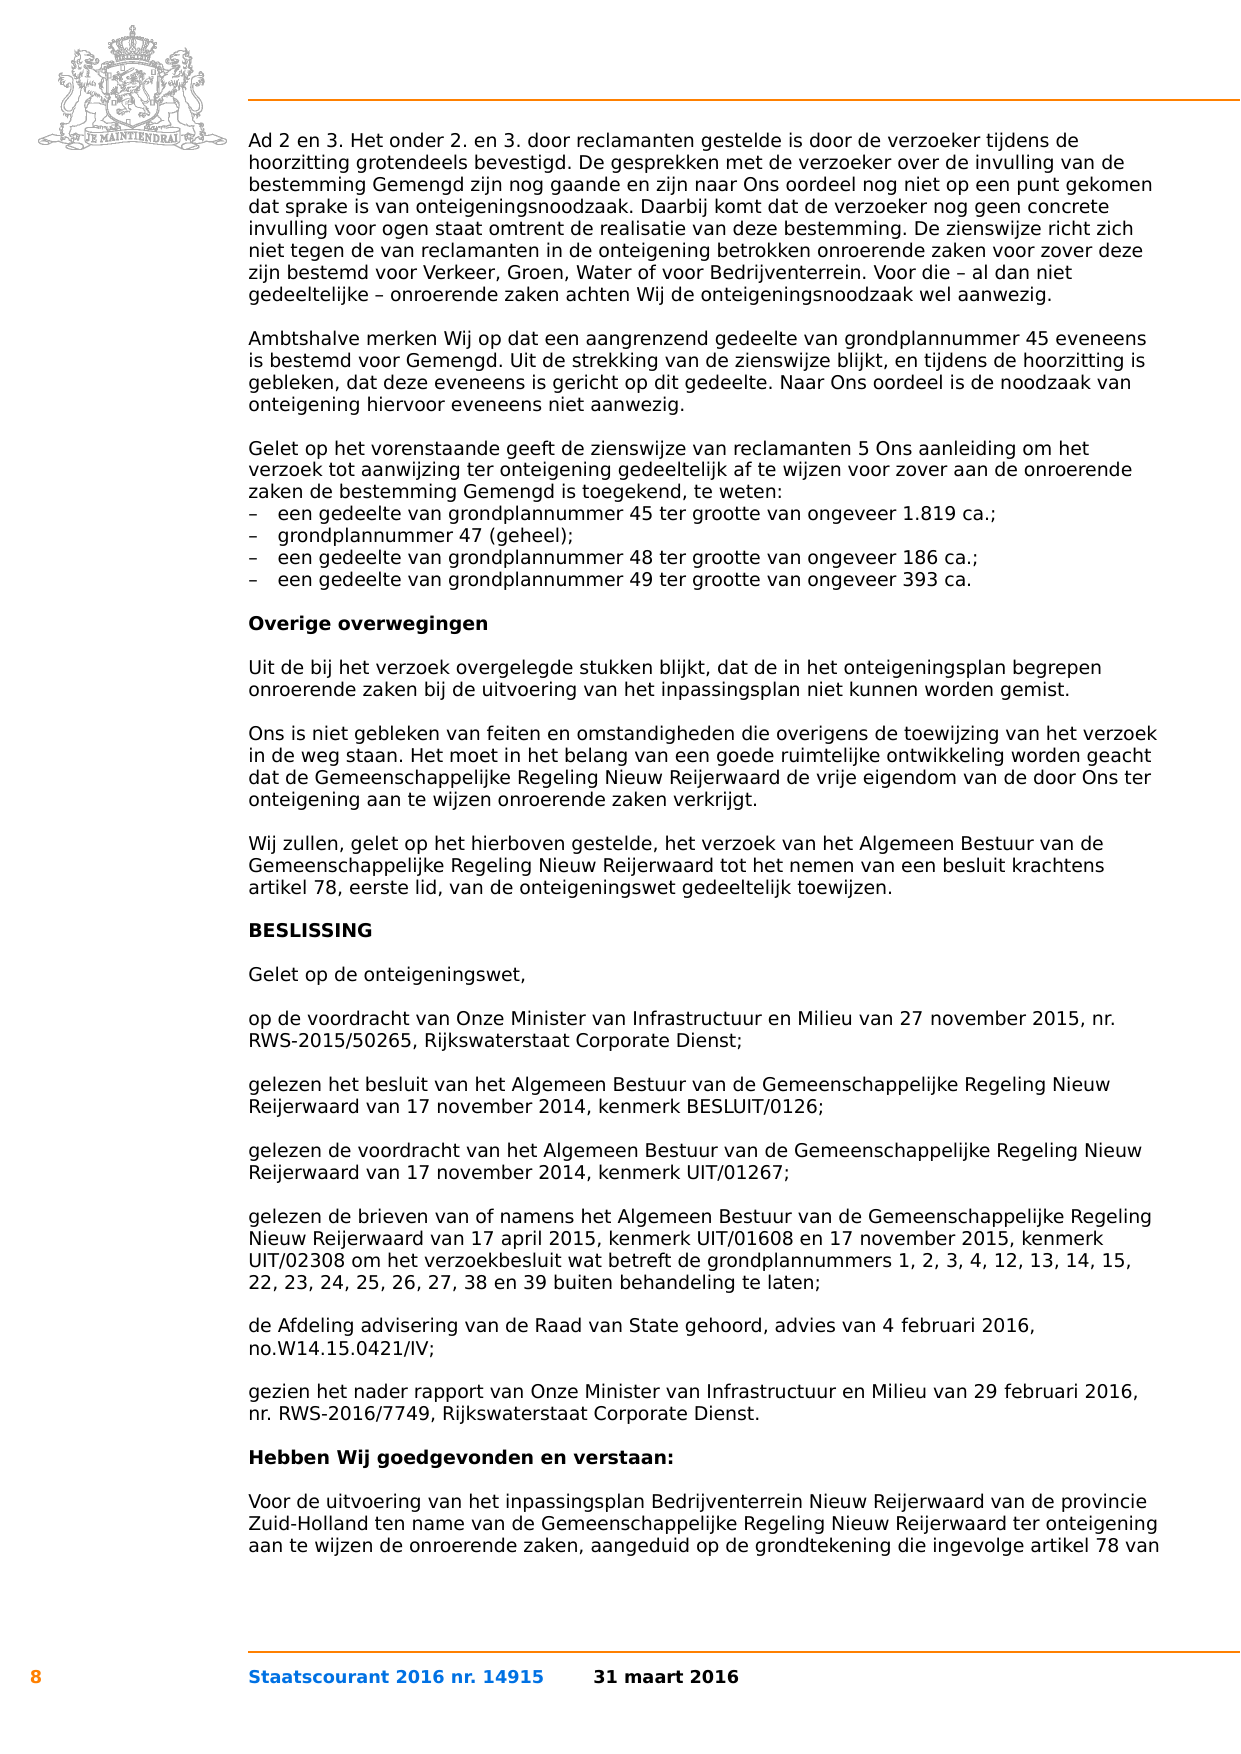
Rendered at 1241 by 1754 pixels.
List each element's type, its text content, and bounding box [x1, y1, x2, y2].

text Hebben Wij goedgevonden en verstaan: [248, 1447, 1163, 1469]
subtitle BESLISSING [248, 920, 1163, 942]
text op de voordracht van Onze Minister van Infrastructuur en Milieu van 27 november 2015, nr. RWS-2015/50265, Rijkswaterstaat Corporate Dienst; [248, 1008, 1163, 1052]
text gelezen het besluit van het Algemeen Bestuur van de Gemeenschappelijke Regeling Nieuw Reijerwaard van 17 november 2014, kenmerk BESLUIT/0126; [248, 1074, 1163, 1118]
text gezien het nader rapport van Onze Minister van Infrastructuur en Milieu van 29 februari 2016, nr. RWS-2016/7749, Rijkswaterstaat Corporate Dienst. [248, 1381, 1163, 1425]
text – een gedeelte van grondplannummer 48 ter grootte van ongeveer 186 ca.; [248, 547, 1163, 569]
text Voor de uitvoering van het inpassingsplan Bedrijventerrein Nieuw Reijerwaard van de provincie Zuid-Holland ten name van de Gemeenschappelijke Regeling Nieuw Reijerwaard ter onteigening aan te wijzen de onroerende zaken, aangeduid op de grondtekening die ingevolge artikel 78 van [248, 1491, 1163, 1557]
text Ambtshalve merken Wij op dat een aangrenzend gedeelte van grondplannummer 45 eveneens is bestemd voor Gemengd. Uit de strekking van de zienswijze blijkt, en tijdens de hoorzitting is gebleken, dat deze eveneens is gericht op dit gedeelte. Naar Ons oordeel is de noodzaak van onteigening hiervoor eveneens niet aanwezig. [248, 328, 1163, 416]
text Ad 2 en 3. Het onder 2. en 3. door reclamanten gestelde is door de verzoeker tijdens de hoorzitting grotendeels bevestigd. De gesprekken met de verzoeker over de invulling van de bestemming Gemengd zijn nog gaande en zijn naar Ons oordeel nog niet op een punt gekomen dat sprake is van onteigeningsnoodzaak. Daarbij komt dat de verzoeker nog geen concrete invulling voor ogen staat omtrent de realisatie van deze bestemming. De zienswijze richt zich niet tegen de van reclamanten in de onteigening betrokken onroerende zaken voor zover deze zijn bestemd voor Verkeer, Groen, Water of voor Bedrijventerrein. Voor die – al dan niet gedeeltelijke – onroerende zaken achten Wij de onteigeningsnoodzaak wel aanwezig. [248, 130, 1163, 306]
text gelezen de brieven van of namens het Algemeen Bestuur van de Gemeenschappelijke Regeling Nieuw Reijerwaard van 17 april 2015, kenmerk UIT/01608 en 17 november 2015, kenmerk UIT/02308 om het verzoekbesluit wat betreft de grondplannummers 1, 2, 3, 4, 12, 13, 14, 15, 22, 23, 24, 25, 26, 27, 38 en 39 buiten behandeling te laten; [248, 1206, 1163, 1293]
subtitle Overige overwegingen [248, 613, 1163, 635]
text Gelet op de onteigeningswet, [248, 964, 1163, 986]
text – een gedeelte van grondplannummer 49 ter grootte van ongeveer 393 ca. [248, 569, 1163, 591]
picture [38, 25, 227, 150]
text Gelet op het vorenstaande geeft de zienswijze van reclamanten 5 Ons aanleiding om het verzoek tot aanwijzing ter onteigening gedeeltelijk af te wijzen voor zover aan de onroerende zaken de bestemming Gemengd is toegekend, te weten: [248, 437, 1163, 503]
text gelezen de voordracht van het Algemeen Bestuur van de Gemeenschappelijke Regeling Nieuw Reijerwaard van 17 november 2014, kenmerk UIT/01267; [248, 1140, 1163, 1184]
text Wij zullen, gelet op het hierboven gestelde, het verzoek van het Algemeen Bestuur van de Gemeenschappelijke Regeling Nieuw Reijerwaard tot het nemen van een besluit krachtens artikel 78, eerste lid, van de onteigeningswet gedeeltelijk toewijzen. [248, 833, 1163, 898]
text de Afdeling advisering van de Raad van State gehoord, advies van 4 februari 2016, no.W14.15.0421/IV; [248, 1315, 1163, 1359]
text – grondplannummer 47 (geheel); [248, 525, 1163, 547]
text Ons is niet gebleken van feiten en omstandigheden die overigens de toewijzing van het verzoek in de weg staan. Het moet in het belang van een goede ruimtelijke ontwikkeling worden geacht dat de Gemeenschappelijke Regeling Nieuw Reijerwaard de vrije eigendom van de door Ons ter onteigening aan te wijzen onroerende zaken verkrijgt. [248, 723, 1163, 811]
text Uit de bij het verzoek overgelegde stukken blijkt, dat de in het onteigeningsplan begrepen onroerende zaken bij de uitvoering van het inpassingsplan niet kunnen worden gemist. [248, 657, 1163, 701]
text – een gedeelte van grondplannummer 45 ter grootte van ongeveer 1.819 ca.; [248, 503, 1163, 525]
